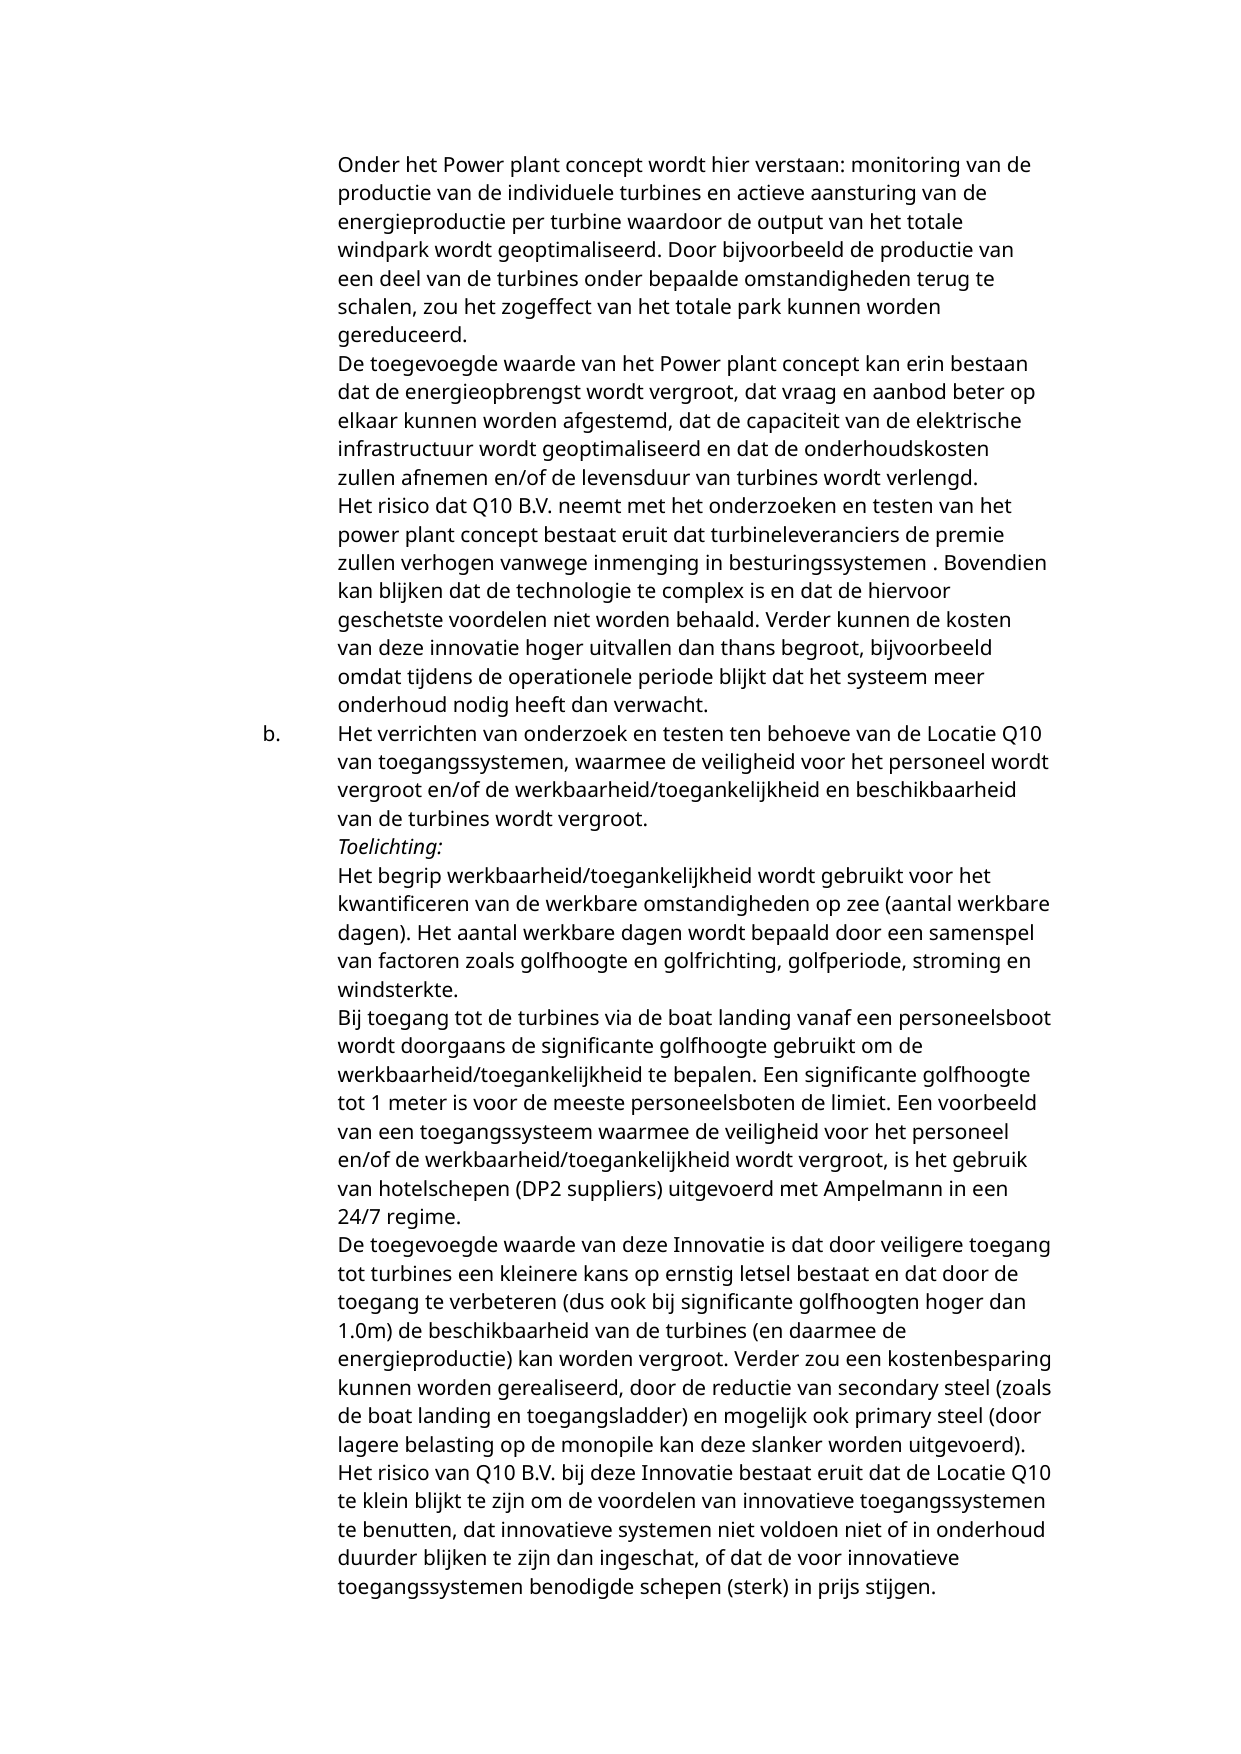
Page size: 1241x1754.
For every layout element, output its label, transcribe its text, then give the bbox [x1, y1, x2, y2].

list Toelichting: [262, 832, 1053, 861]
list Onder het Power plant concept wordt hier verstaan: monitoring van de productie van de individuele turbines en actieve aansturing van de energieproductie per turbine waardoor de output van het totale windpark wordt geoptimaliseerd. Door bijvoorbeeld de productie van een deel van de turbines onder bepaalde omstandigheden terug te schalen, zou het zogeffect van het totale park kunnen worden gereduceerd. [262, 150, 1053, 349]
list De toegevoegde waarde van het Power plant concept kan erin bestaan dat de energieopbrengst wordt vergroot, dat vraag en aanbod beter op elkaar kunnen worden afgestemd, dat de capaciteit van de elektrische infrastructuur wordt geoptimaliseerd en dat de onderhoudskosten zullen afnemen en/of de levensduur van turbines wordt verlengd. [262, 349, 1053, 491]
list Bij toegang tot de turbines via de boat landing vanaf een personeelsboot wordt doorgaans de significante golfhoogte gebruikt om de werkbaarheid/toegankelijkheid te bepalen. Een significante golfhoogte tot 1 meter is voor de meeste personeelsboten de limiet. Een voorbeeld van een toegangssysteem waarmee de veiligheid voor het personeel en/of de werkbaarheid/toegankelijkheid wordt vergroot, is het gebruik van hotelschepen (DP2 suppliers) uitgevoerd met Ampelmann in een 24/7 regime. [262, 1003, 1053, 1231]
list Het risico dat Q10 B.V. neemt met het onderzoeken en testen van het power plant concept bestaat eruit dat turbineleveranciers de premie zullen verhogen vanwege inmenging in besturingssystemen . Bovendien kan blijken dat de technologie te complex is en dat de hiervoor geschetste voordelen niet worden behaald. Verder kunnen de kosten van deze innovatie hoger uitvallen dan thans begroot, bijvoorbeeld omdat tijdens de operationele periode blijkt dat het systeem meer onderhoud nodig heeft dan verwacht. [262, 491, 1053, 719]
list Het begrip werkbaarheid/toegankelijkheid wordt gebruikt voor het kwantificeren van de werkbare omstandigheden op zee (aantal werkbare dagen). Het aantal werkbare dagen wordt bepaald door een samenspel van factoren zoals golfhoogte en golfrichting, golfperiode, stroming en windsterkte. [262, 861, 1053, 1003]
list De toegevoegde waarde van deze Innovatie is dat door veiligere toegang tot turbines een kleinere kans op ernstig letsel bestaat en dat door de toegang te verbeteren (dus ook bij significante golfhoogten hoger dan 1.0m) de beschikbaarheid van de turbines (en daarmee de energieproductie) kan worden vergroot. Verder zou een kostenbesparing kunnen worden gerealiseerd, door de reductie van secondary steel (zoals de boat landing en toegangsladder) en mogelijk ook primary steel (door lagere belasting op de monopile kan deze slanker worden uitgevoerd). [262, 1231, 1053, 1458]
list Het risico van Q10 B.V. bij deze Innovatie bestaat eruit dat de Locatie Q10 te klein blijkt te zijn om de voordelen van innovatieve toegangssystemen te benutten, dat innovatieve systemen niet voldoen niet of in onderhoud duurder blijken te zijn dan ingeschat, of dat de voor innovatieve toegangssystemen benodigde schepen (sterk) in prijs stijgen. [262, 1458, 1053, 1600]
list Het verrichten van onderzoek en testen ten behoeve van de Locatie Q10 van toegangssystemen, waarmee de veiligheid voor het personeel wordt vergroot en/of de werkbaarheid/toegankelijkheid en beschikbaarheid van de turbines wordt vergroot. [262, 719, 1053, 832]
